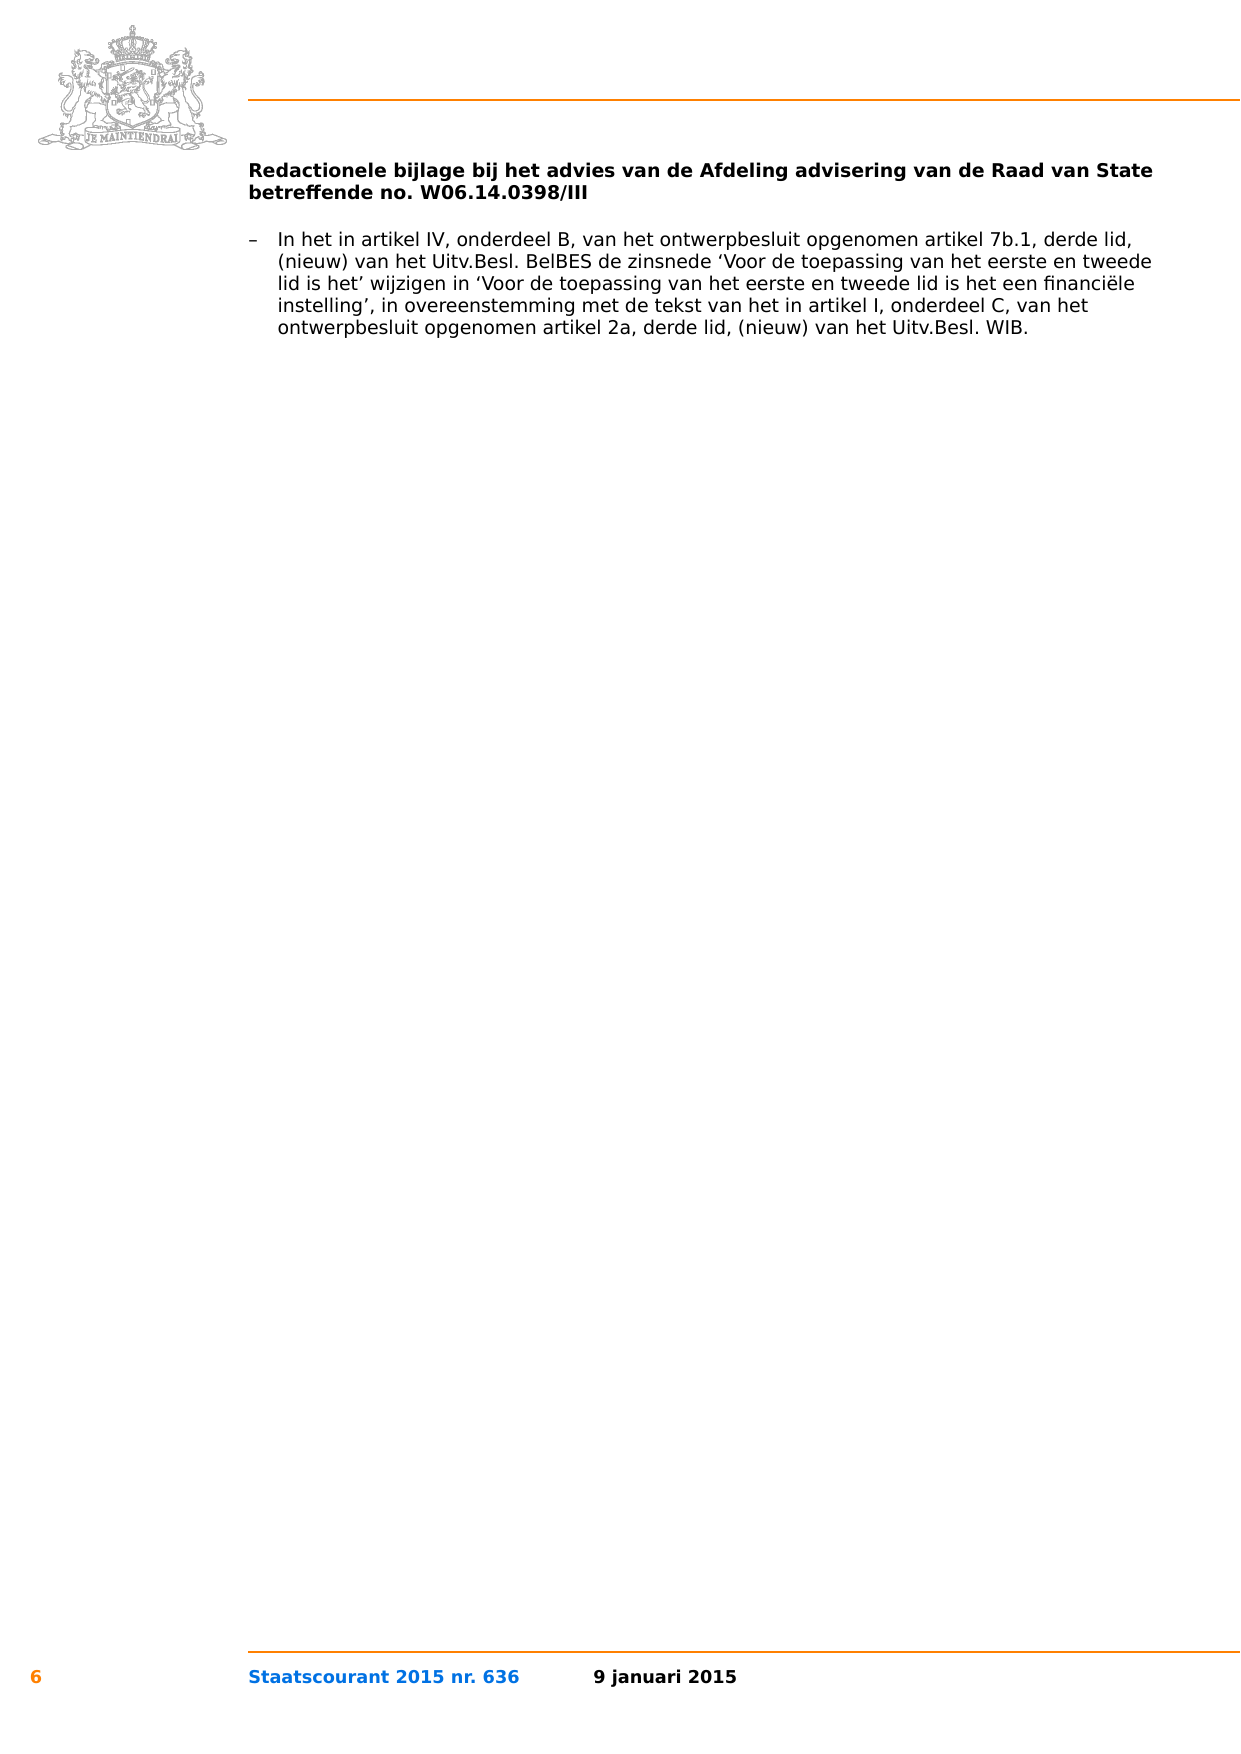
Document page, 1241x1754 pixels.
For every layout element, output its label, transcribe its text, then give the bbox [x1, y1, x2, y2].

picture [38, 25, 227, 150]
text – In het in artikel IV, onderdeel B, van het ontwerpbesluit opgenomen artikel 7b.1, derde lid, (nieuw) van het Uitv.Besl. BelBES de zinsnede ‘Voor de toepassing van het eerste en tweede lid is het’ wijzigen in ‘Voor de toepassing van het eerste en tweede lid is het een financiële instelling’, in overeenstemming met de tekst van het in artikel I, onderdeel C, van het ontwerpbesluit opgenomen artikel 2a, derde lid, (nieuw) van het Uitv.Besl. WIB. [248, 229, 1163, 339]
subtitle Redactionele bijlage bij het advies van de Afdeling advisering van de Raad van State betreffende no. W06.14.0398/III [248, 160, 1163, 204]
